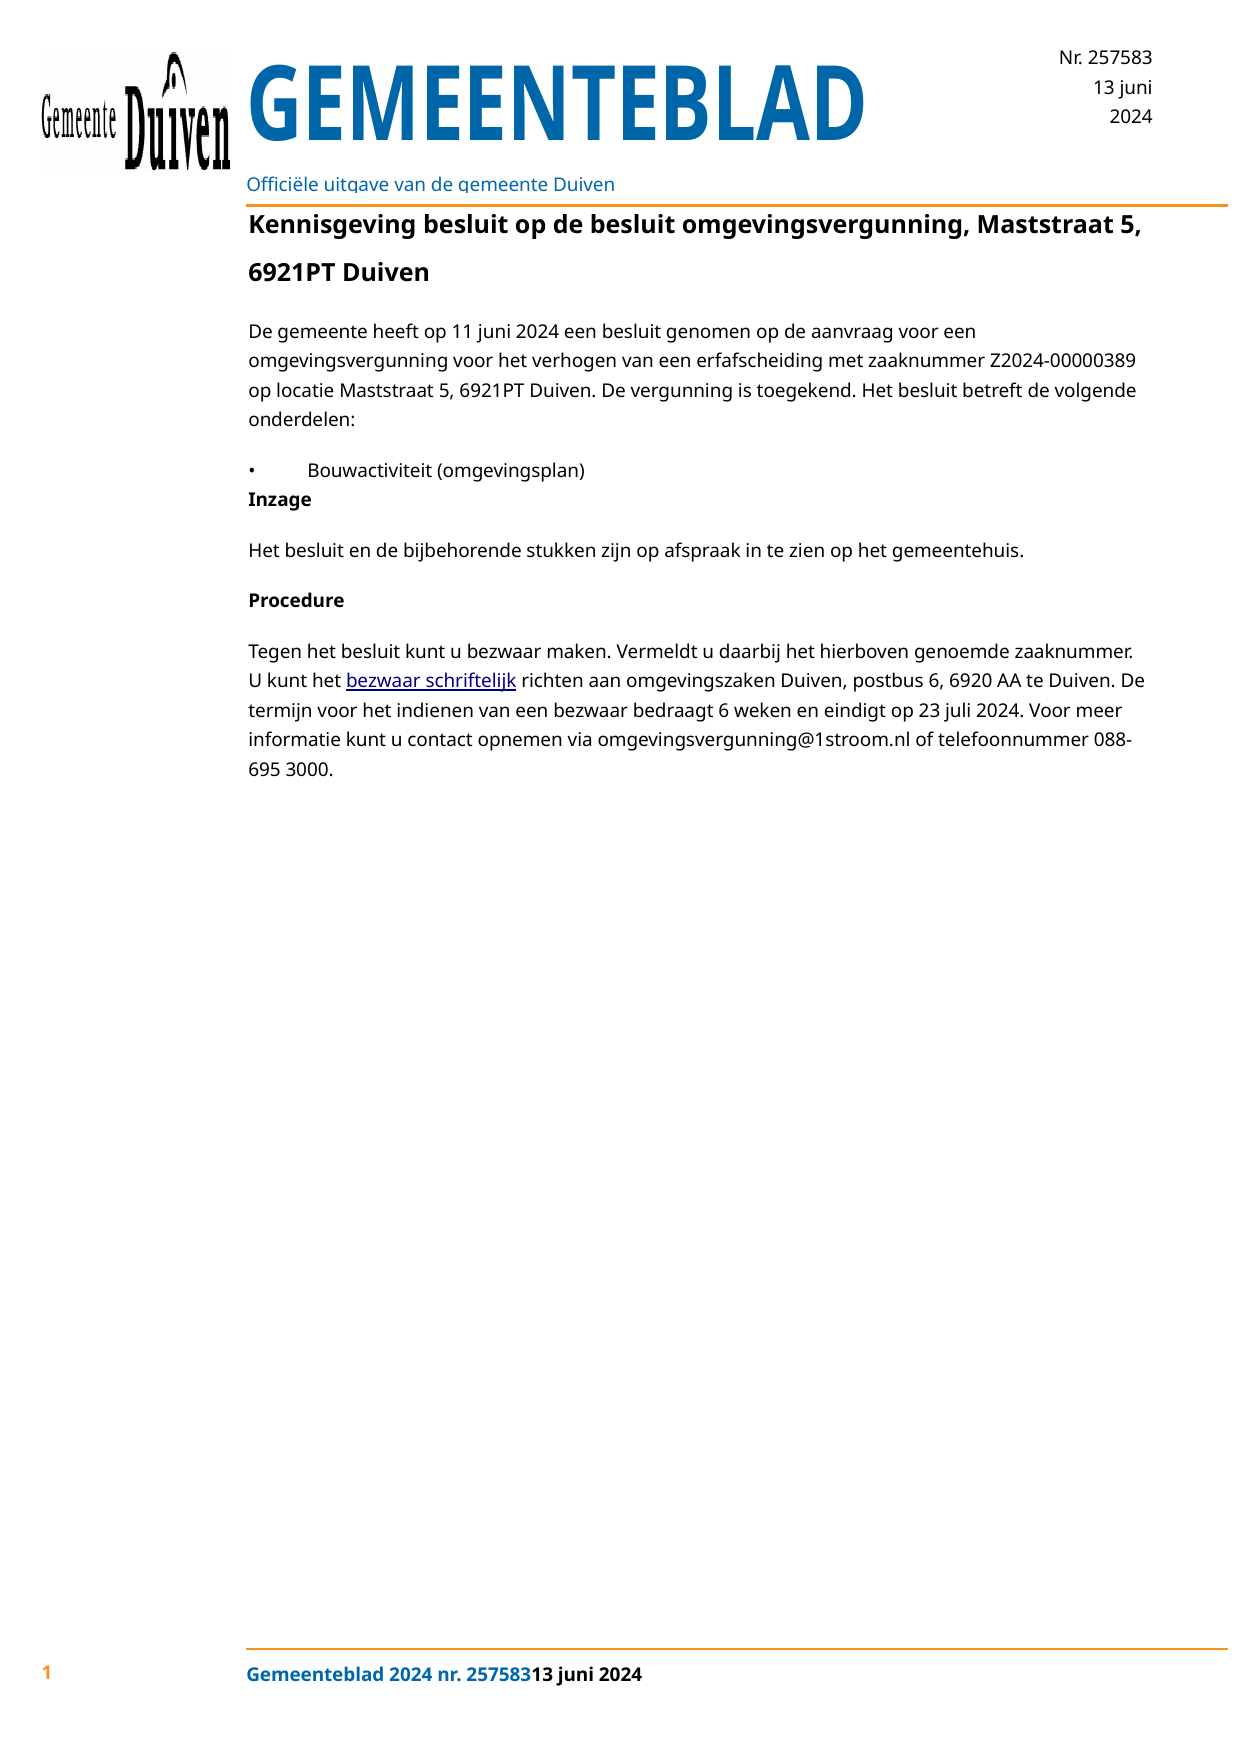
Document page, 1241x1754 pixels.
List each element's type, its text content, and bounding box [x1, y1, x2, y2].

text Procedure [248, 587, 1152, 613]
text Tegen het besluit kunt u bezwaar maken. Vermeldt u daarbij het hierboven genoemde zaaknummer. U kunt het bezwaar schriftelijk richten aan omgevingszaken Duiven, postbus 6, 6920 AA te Duiven. De termijn voor het indienen van een bezwaar bedraagt 6 weken en eindigt op 23 juli 2024. Voor meer informatie kunt u contact opnemen via omgevingsvergunning@1stroom.nl of telefoonnummer 088-695 3000. [248, 638, 1152, 782]
list Bouwactiviteit (omgevingsplan) [248, 457, 1152, 483]
text Kennisgeving besluit op de besluit omgevingsvergunning, Maststraat 5, 6921PT Duiven [248, 207, 1152, 288]
text Inzage [248, 487, 1152, 512]
picture [41, 47, 231, 172]
text Het besluit en de bijbehorende stukken zijn op afspraak in te zien op het gemeentehuis. [248, 537, 1152, 563]
text De gemeente heeft op 11 juni 2024 een besluit genomen op de aanvraag voor een omgevingsvergunning voor het verhogen van een erfafscheiding met zaaknummer Z2024-00000389 op locatie Maststraat 5, 6921PT Duiven. De vergunning is toegekend. Het besluit betreft de volgende onderdelen: [248, 318, 1152, 432]
